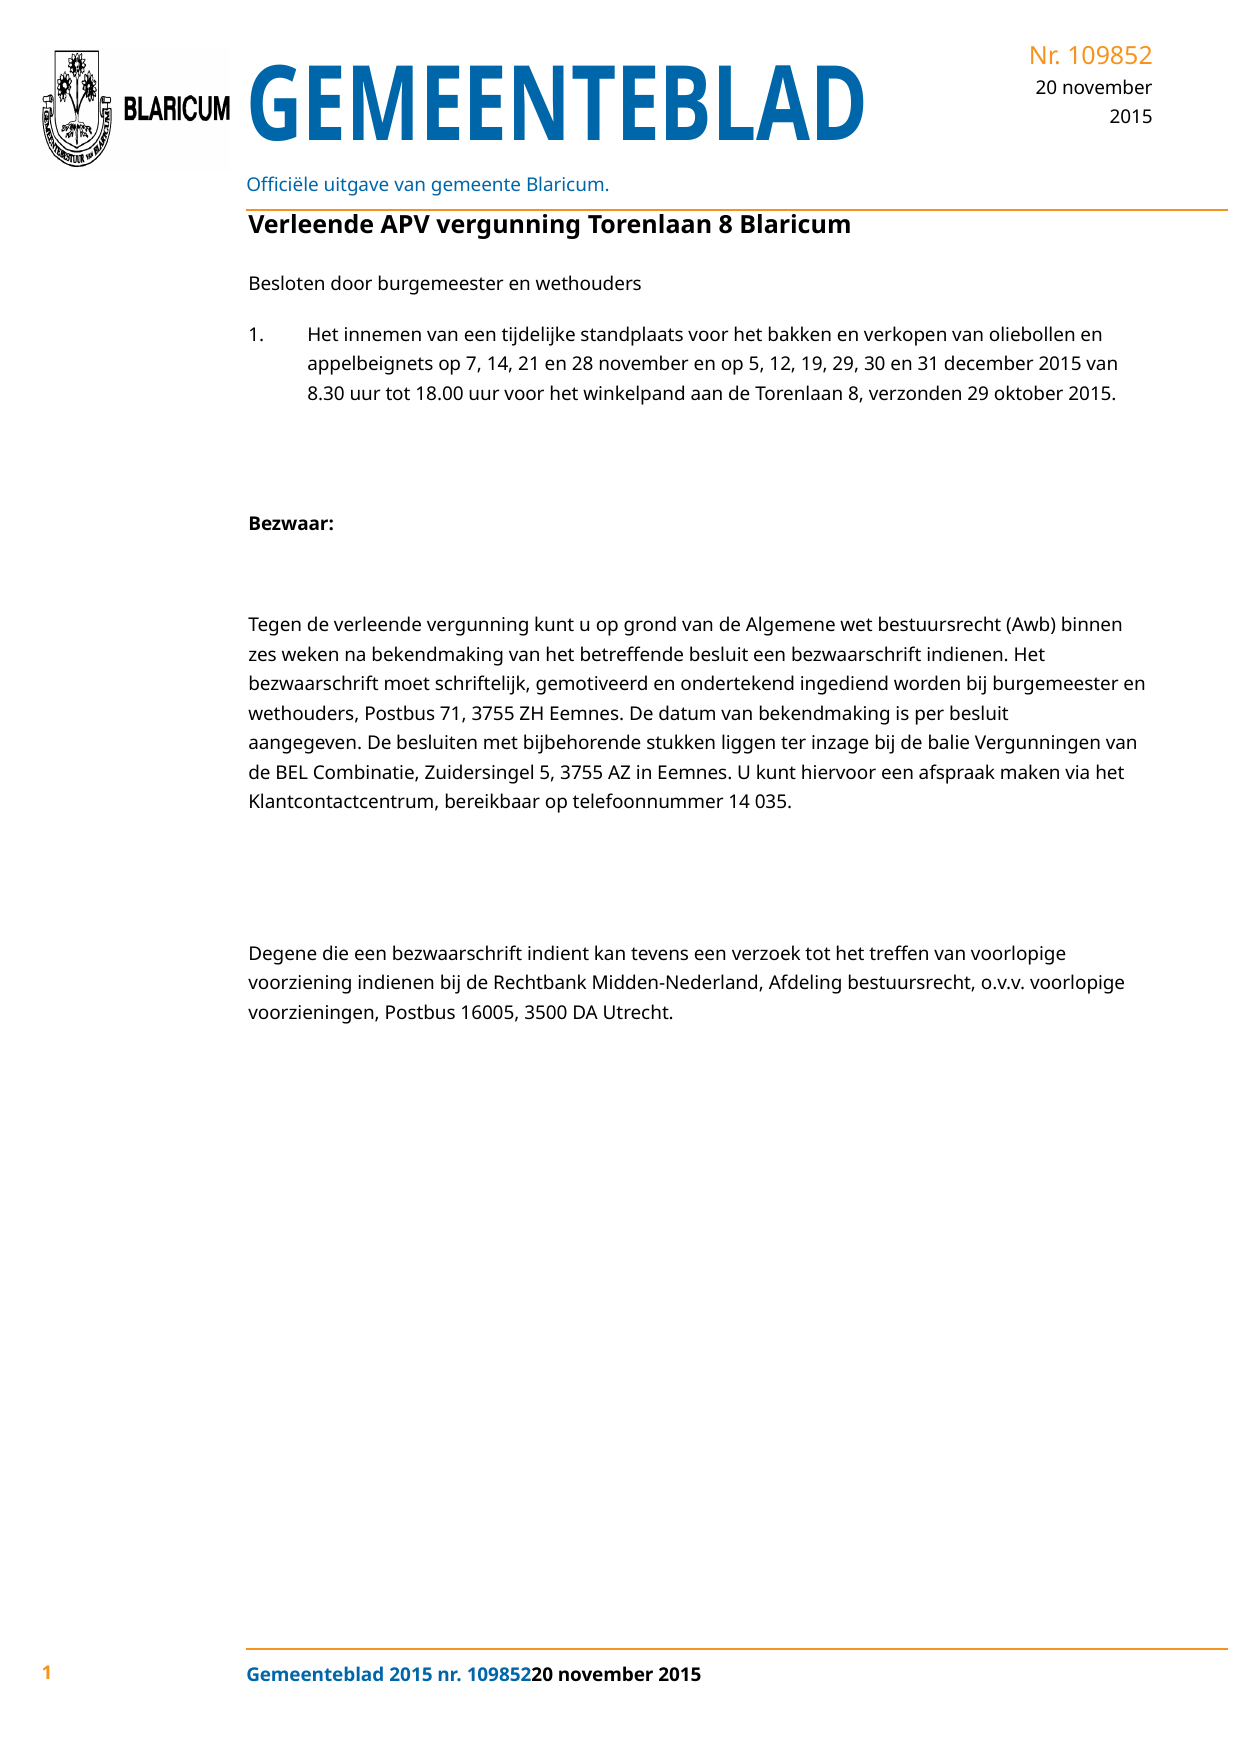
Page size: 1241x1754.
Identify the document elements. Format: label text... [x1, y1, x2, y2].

text Degene die een bezwaarschrift indient kan tevens een verzoek tot het treffen van voorlopige voorziening indienen bij de Rechtbank Midden-Nederland, Afdeling bestuursrecht, o.v.v. voorlopige voorzieningen, Postbus 16005, 3500 DA Utrecht. [248, 940, 1152, 1025]
list Het innemen van een tijdelijke standplaats voor het bakken en verkopen van oliebollen en appelbeignets op 7, 14, 21 en 28 november en op 5, 12, 19, 29, 30 en 31 december 2015 van 8.30 uur tot 18.00 uur voor het winkelpand aan de Torenlaan 8, verzonden 29 oktober 2015. [248, 321, 1152, 406]
text Verleende APV vergunning Torenlaan 8 Blaricum [248, 211, 1152, 241]
text Besloten door burgemeester en wethouders [248, 270, 1152, 296]
picture [41, 47, 231, 172]
text Bezwaar: [248, 510, 1152, 536]
text Tegen de verleende vergunning kunt u op grond van de Algemene wet bestuursrecht (Awb) binnen zes weken na bekendmaking van het betreffende besluit een bezwaarschrift indienen. Het bezwaarschrift moet schriftelijk, gemotiveerd en ondertekend ingediend worden bij burgemeester en wethouders, Postbus 71, 3755 ZH Eemnes. De datum van bekendmaking is per besluit aangegeven. De besluiten met bijbehorende stukken liggen ter inzage bij de balie Vergunningen van de BEL Combinatie, Zuidersingel 5, 3755 AZ in Eemnes. U kunt hiervoor een afspraak maken via het Klantcontactcentrum, bereikbaar op telefoonnummer 14 035. [248, 611, 1152, 814]
